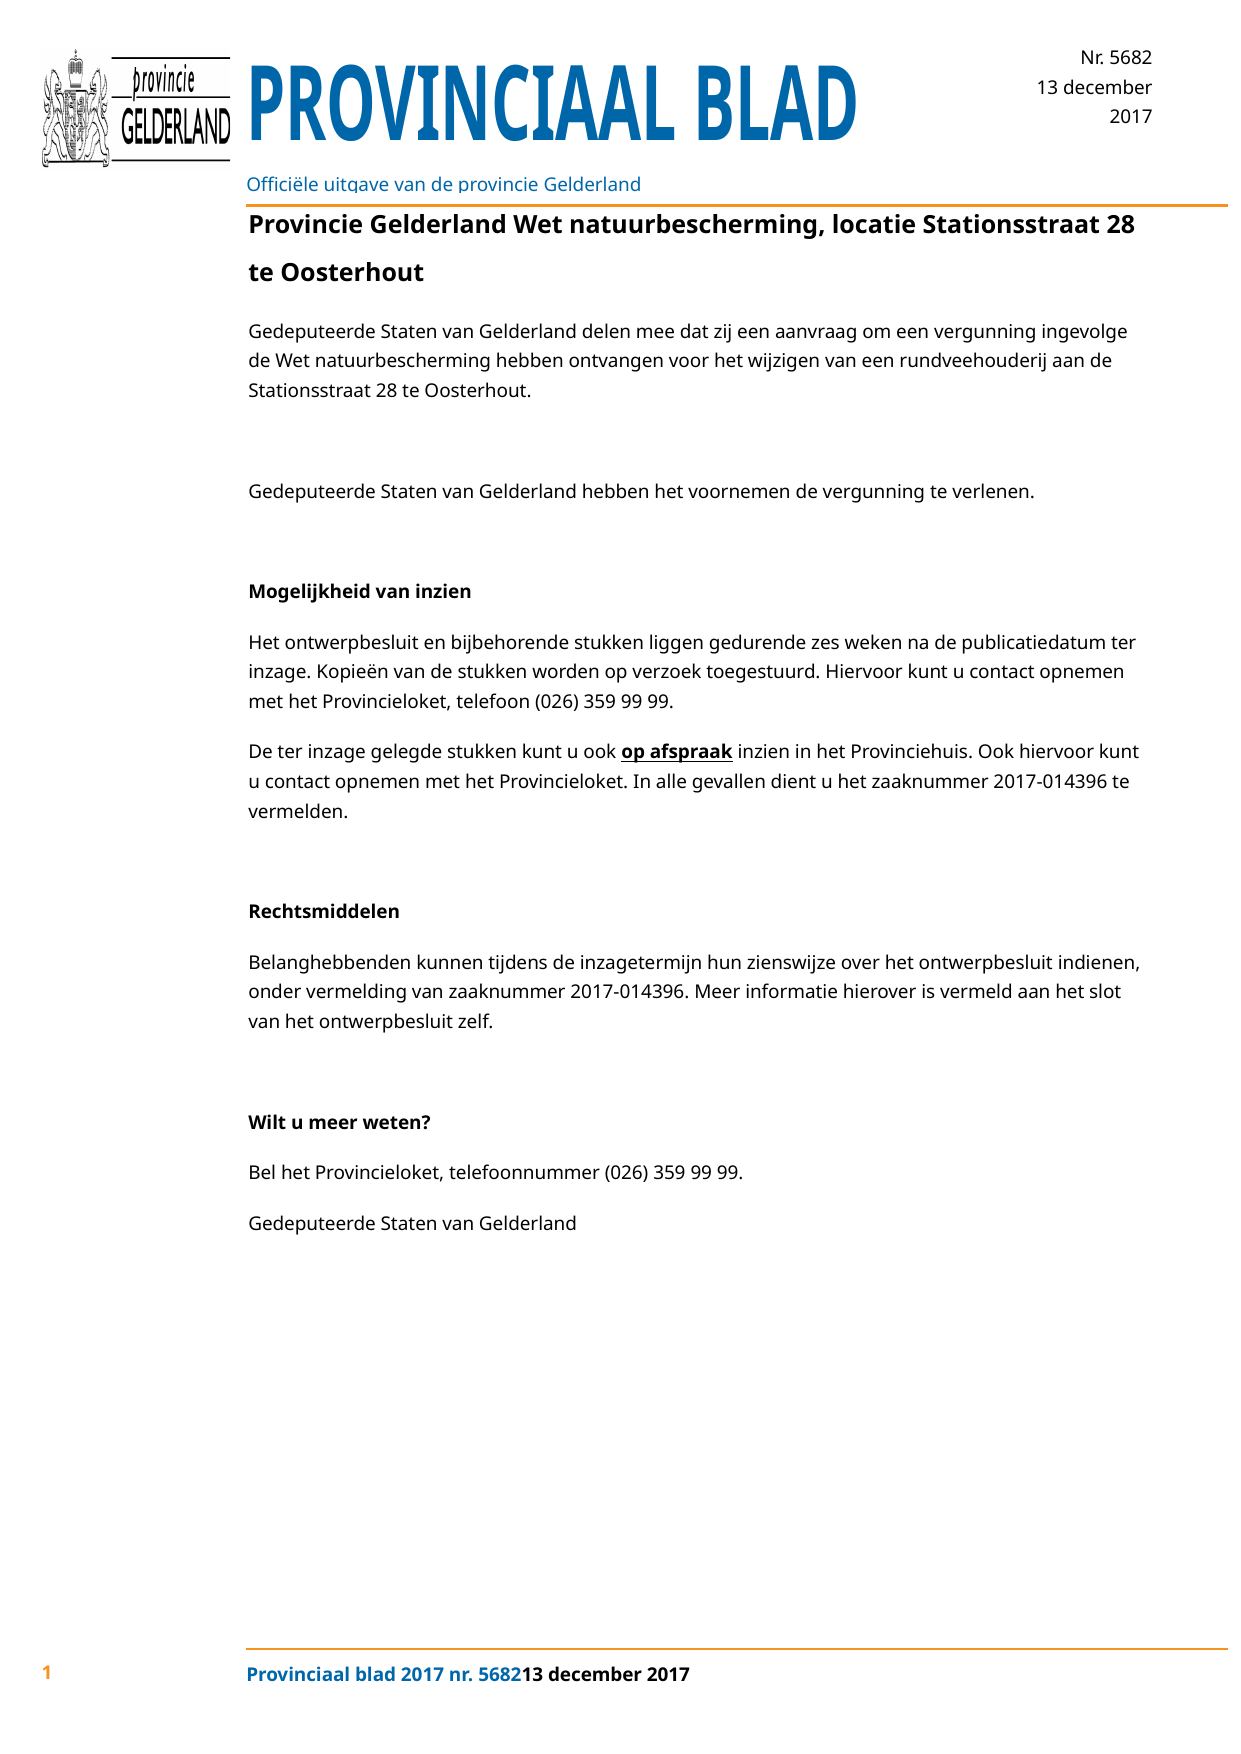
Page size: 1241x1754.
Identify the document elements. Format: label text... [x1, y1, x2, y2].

text De ter inzage gelegde stukken kunt u ook op afspraak inzien in het Provinciehuis. Ook hiervoor kunt u contact opnemen met het Provincieloket. In alle gevallen dient u het zaaknummer 2017-014396 te vermelden. [248, 739, 1152, 824]
text Belanghebbenden kunnen tijdens de inzagetermijn hun zienswijze over het ontwerpbesluit indienen, onder vermelding van zaaknummer 2017-014396. Meer informatie hierover is vermeld aan het slot van het ontwerpbesluit zelf. [248, 949, 1152, 1034]
text Bel het Provincieloket, telefoonnummer (026) 359 99 99. [248, 1159, 1152, 1185]
text Gedeputeerde Staten van Gelderland delen mee dat zij een aanvraag om een vergunning ingevolge de Wet natuurbescherming hebben ontvangen voor het wijzigen van een rundveehouderij aan de Stationsstraat 28 te Oosterhout. [248, 318, 1152, 403]
text Gedeputeerde Staten van Gelderland [248, 1210, 1152, 1236]
text Provincie Gelderland Wet natuurbescherming, locatie Stationsstraat 28 te Oosterhout [248, 207, 1152, 288]
text Mogelijkheid van inzien [248, 579, 1152, 604]
text Het ontwerpbesluit en bijbehorende stukken liggen gedurende zes weken na de publicatiedatum ter inzage. Kopieën van de stukken worden op verzoek toegestuurd. Hiervoor kunt u contact opnemen met het Provincieloket, telefoon (026) 359 99 99. [248, 629, 1152, 714]
text Gedeputeerde Staten van Gelderland hebben het voornemen de vergunning te verlenen. [248, 478, 1152, 504]
picture [41, 47, 231, 172]
text Rechtsmiddelen [248, 899, 1152, 924]
text Wilt u meer weten? [248, 1109, 1152, 1135]
